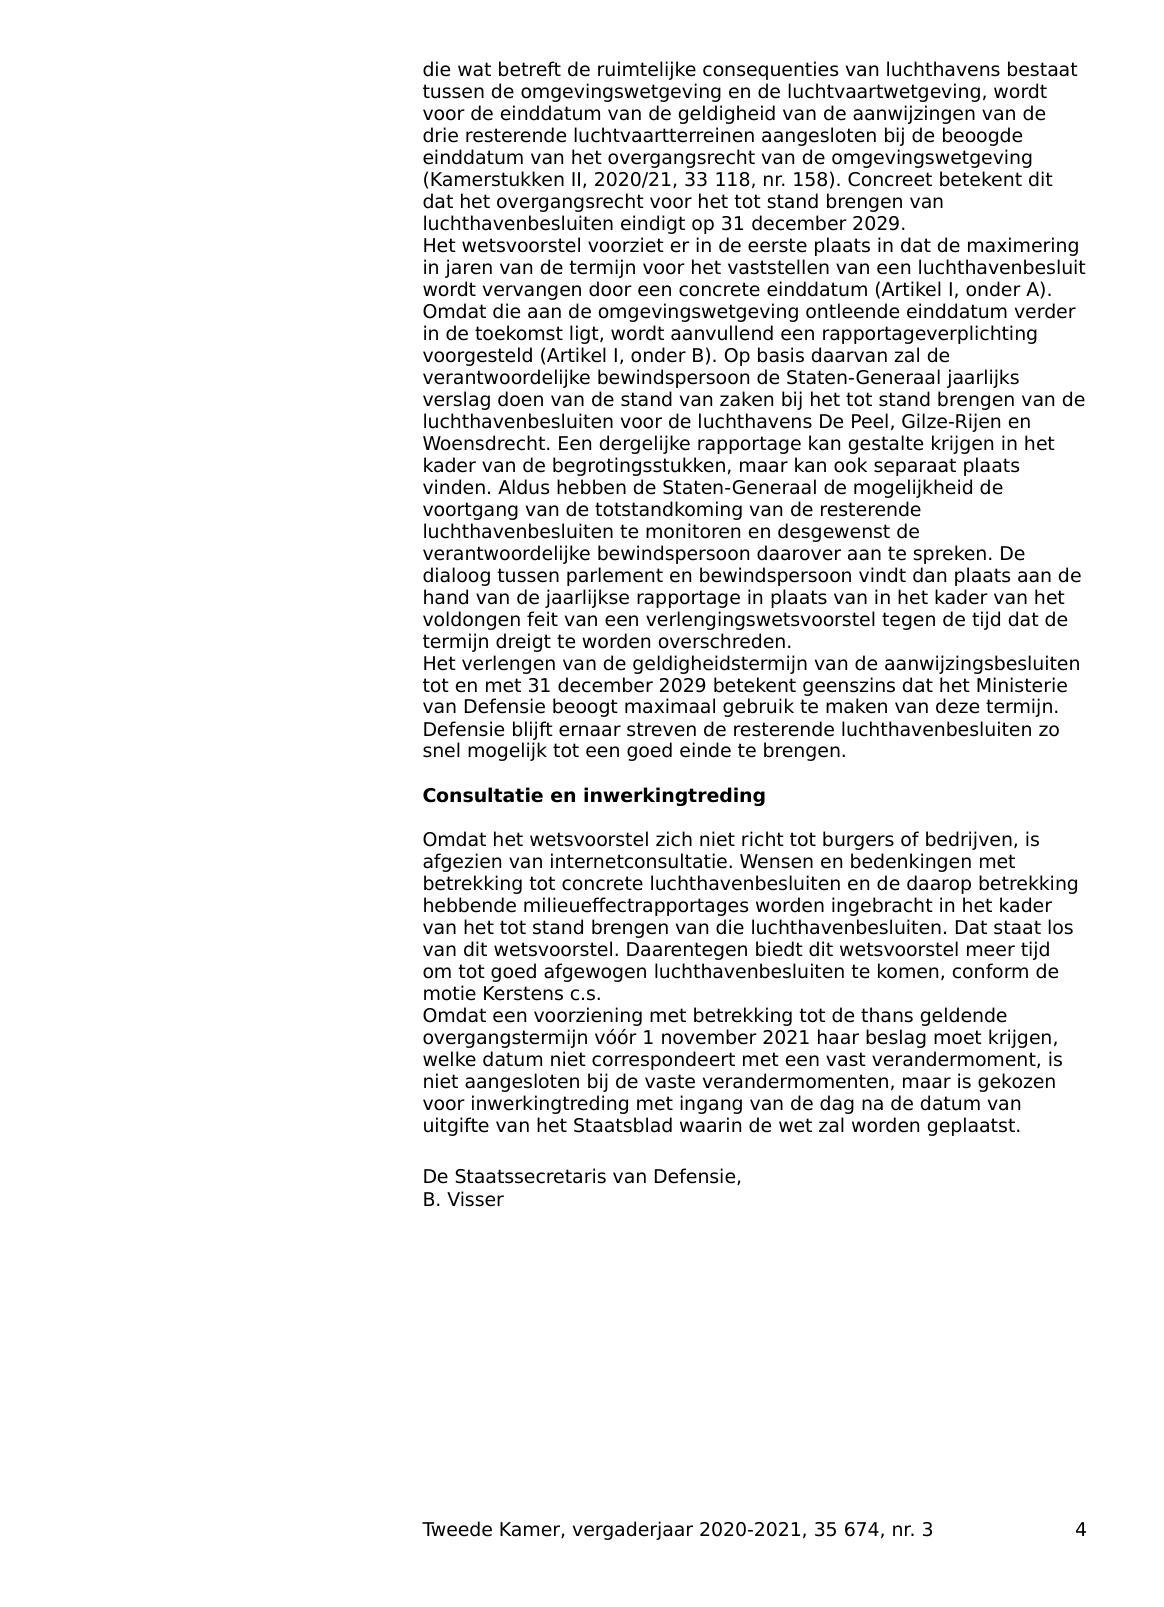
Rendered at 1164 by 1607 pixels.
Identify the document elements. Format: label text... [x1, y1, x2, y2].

text Het verlengen van de geldigheidstermijn van de aanwijzingsbesluiten tot en met 31 december 2029 betekent geenszins dat het Ministerie van Defensie beoogt maximaal gebruik te maken van deze termijn. Defensie blijft ernaar streven de resterende luchthavenbesluiten zo snel mogelijk tot een goed einde te brengen. [422, 652, 1087, 762]
subtitle Consultatie en inwerkingtreding [422, 784, 1087, 807]
text Het wetsvoorstel voorziet er in de eerste plaats in dat de maximering in jaren van de termijn voor het vaststellen van een luchthavenbesluit wordt vervangen door een concrete einddatum (Artikel I, onder A). Omdat die aan de omgevingswetgeving ontleende einddatum verder in de toekomst ligt, wordt aanvullend een rapportageverplichting voorgesteld (Artikel I, onder B). Op basis daarvan zal de verantwoordelijke bewindspersoon de Staten-Generaal jaarlijks verslag doen van de stand van zaken bij het tot stand brengen van de luchthavenbesluiten voor de luchthavens De Peel, Gilze-Rijen en Woensdrecht. Een dergelijke rapportage kan gestalte krijgen in het kader van de begrotingsstukken, maar kan ook separaat plaats vinden. Aldus hebben de Staten-Generaal de mogelijkheid de voortgang van de totstandkoming van de resterende luchthavenbesluiten te monitoren en desgewenst de verantwoordelijke bewindspersoon daarover aan te spreken. De dialoog tussen parlement en bewindspersoon vindt dan plaats aan de hand van de jaarlijkse rapportage in plaats van in het kader van het voldongen feit van een verlengingswetsvoorstel tegen de tijd dat de termijn dreigt te worden overschreden. [422, 235, 1087, 652]
text Omdat een voorziening met betrekking tot de thans geldende overgangstermijn vóór 1 november 2021 haar beslag moet krijgen, welke datum niet correspondeert met een vast verandermoment, is niet aangesloten bij de vaste verandermomenten, maar is gekozen voor inwerkingtreding met ingang van de dag na de datum van uitgifte van het Staatsblad waarin de wet zal worden geplaatst. [422, 1004, 1087, 1136]
text De Staatssecretaris van Defensie, B. Visser [422, 1166, 1087, 1210]
text Omdat het wetsvoorstel zich niet richt tot burgers of bedrijven, is afgezien van internetconsultatie. Wensen en bedenkingen met betrekking tot concrete luchthavenbesluiten en de daarop betrekking hebbende milieueffectrapportages worden ingebracht in het kader van het tot stand brengen van die luchthavenbesluiten. Dat staat los van dit wetsvoorstel. Daarentegen biedt dit wetsvoorstel meer tijd om tot goed afgewogen luchthavenbesluiten te komen, conform de motie Kerstens c.s. [422, 829, 1087, 1004]
text die wat betreft de ruimtelijke consequenties van luchthavens bestaat tussen de omgevingswetgeving en de luchtvaartwetgeving, wordt voor de einddatum van de geldigheid van de aanwijzingen van de drie resterende luchtvaartterreinen aangesloten bij de beoogde einddatum van het overgangsrecht van de omgevingswetgeving (Kamerstukken II, 2020/21, 33 118, nr. 158). Concreet betekent dit dat het overgangsrecht voor het tot stand brengen van luchthavenbesluiten eindigt op 31 december 2029. [422, 59, 1087, 235]
